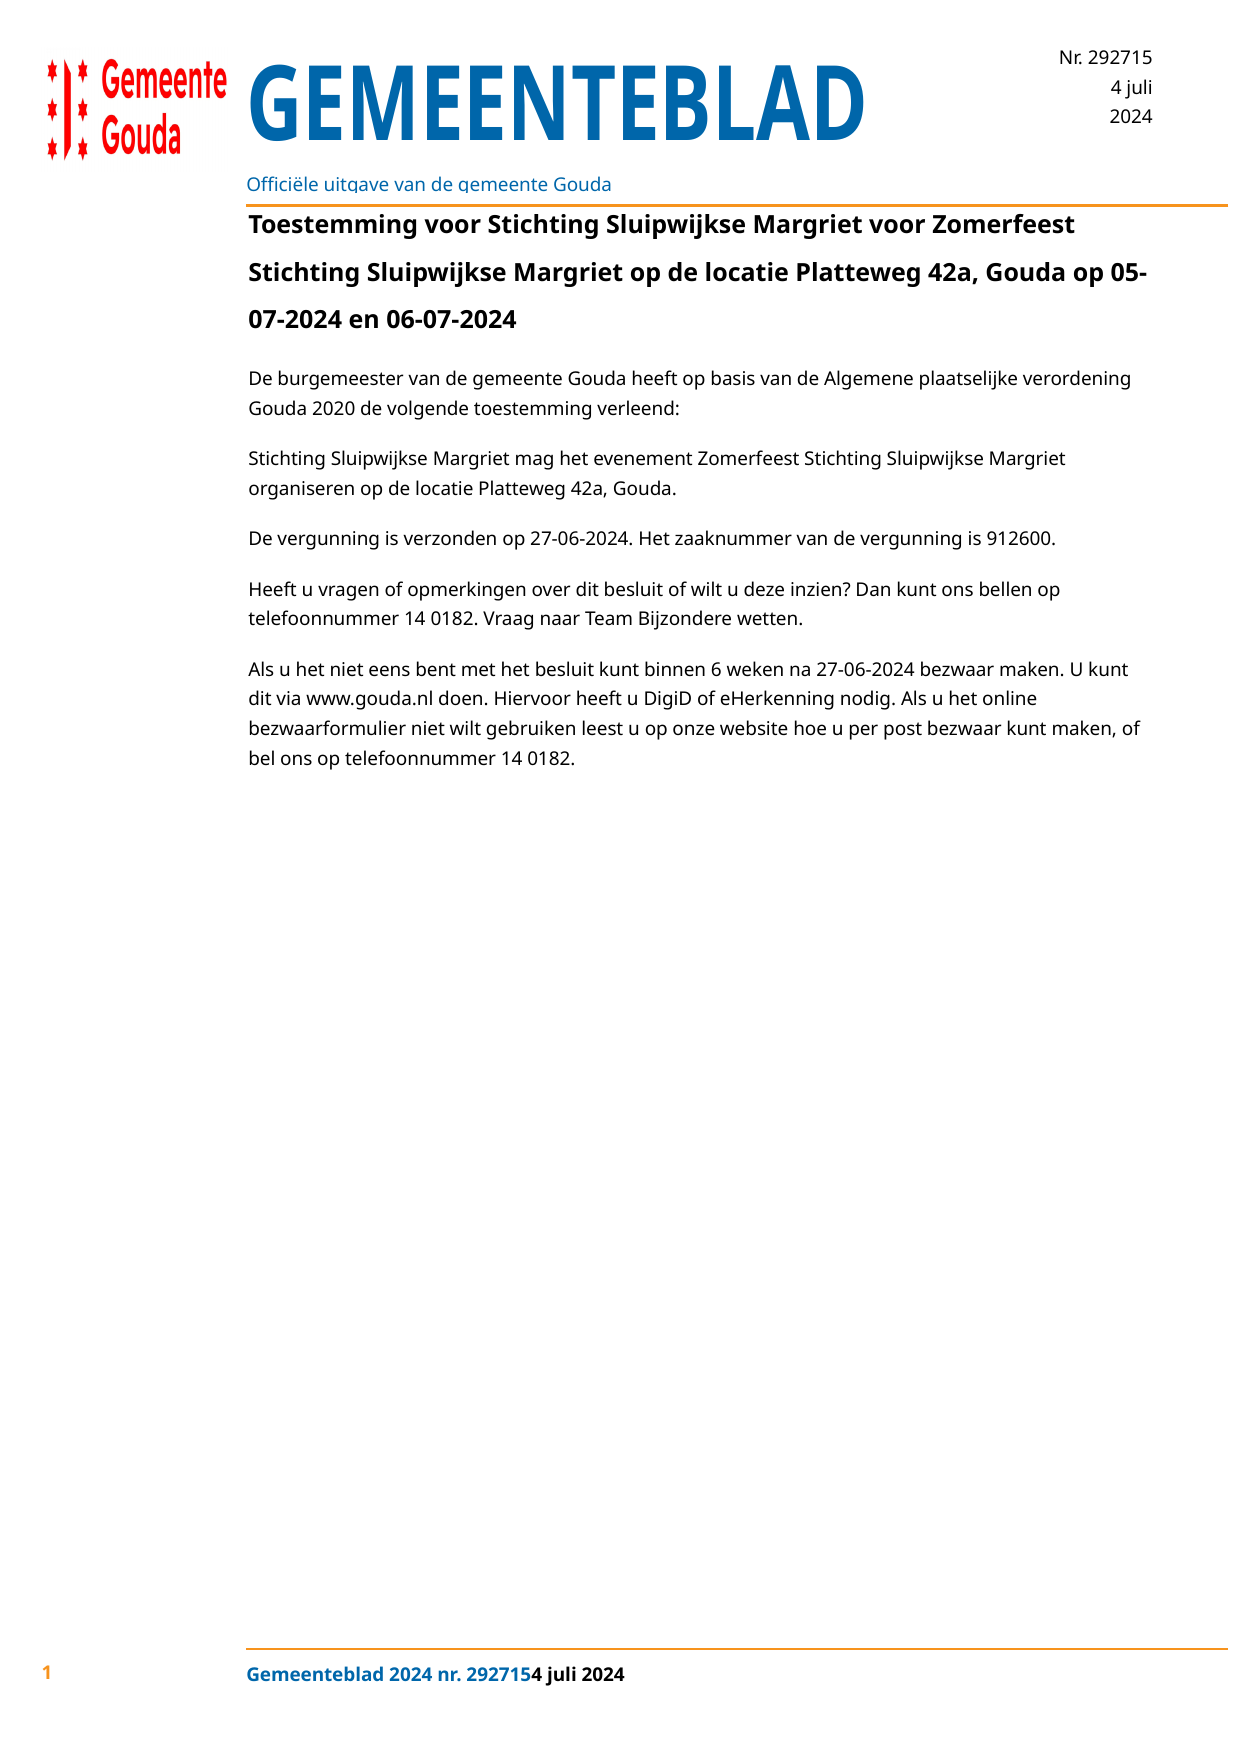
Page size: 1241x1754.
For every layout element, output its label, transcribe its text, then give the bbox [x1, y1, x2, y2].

text Als u het niet eens bent met het besluit kunt binnen 6 weken na 27-06-2024 bezwaar maken. U kunt dit via www.gouda.nl doen. Hiervoor heeft u DigiD of eHerkenning nodig. Als u het online bezwaarformulier niet wilt gebruiken leest u op onze website hoe u per post bezwaar kunt maken, of bel ons op telefoonnummer 14 0182. [248, 656, 1152, 770]
text Toestemming voor Stichting Sluipwijkse Margriet voor Zomerfeest Stichting Sluipwijkse Margriet op de locatie Platteweg 42a, Gouda op 05-07-2024 en 06-07-2024 [248, 207, 1152, 336]
text Stichting Sluipwijkse Margriet mag het evenement Zomerfeest Stichting Sluipwijkse Margriet organiseren op de locatie Platteweg 42a, Gouda. [248, 446, 1152, 501]
text Heeft u vragen of opmerkingen over dit besluit of wilt u deze inzien? Dan kunt ons bellen op telefoonnummer 14 0182. Vraag naar Team Bijzondere wetten. [248, 576, 1152, 631]
text De vergunning is verzonden op 27-06-2024. Het zaaknummer van de vergunning is 912600. [248, 526, 1152, 551]
picture [41, 47, 231, 172]
text De burgemeester van de gemeente Gouda heeft op basis van de Algemene plaatselijke verordening Gouda 2020 de volgende toestemming verleend: [248, 366, 1152, 421]
